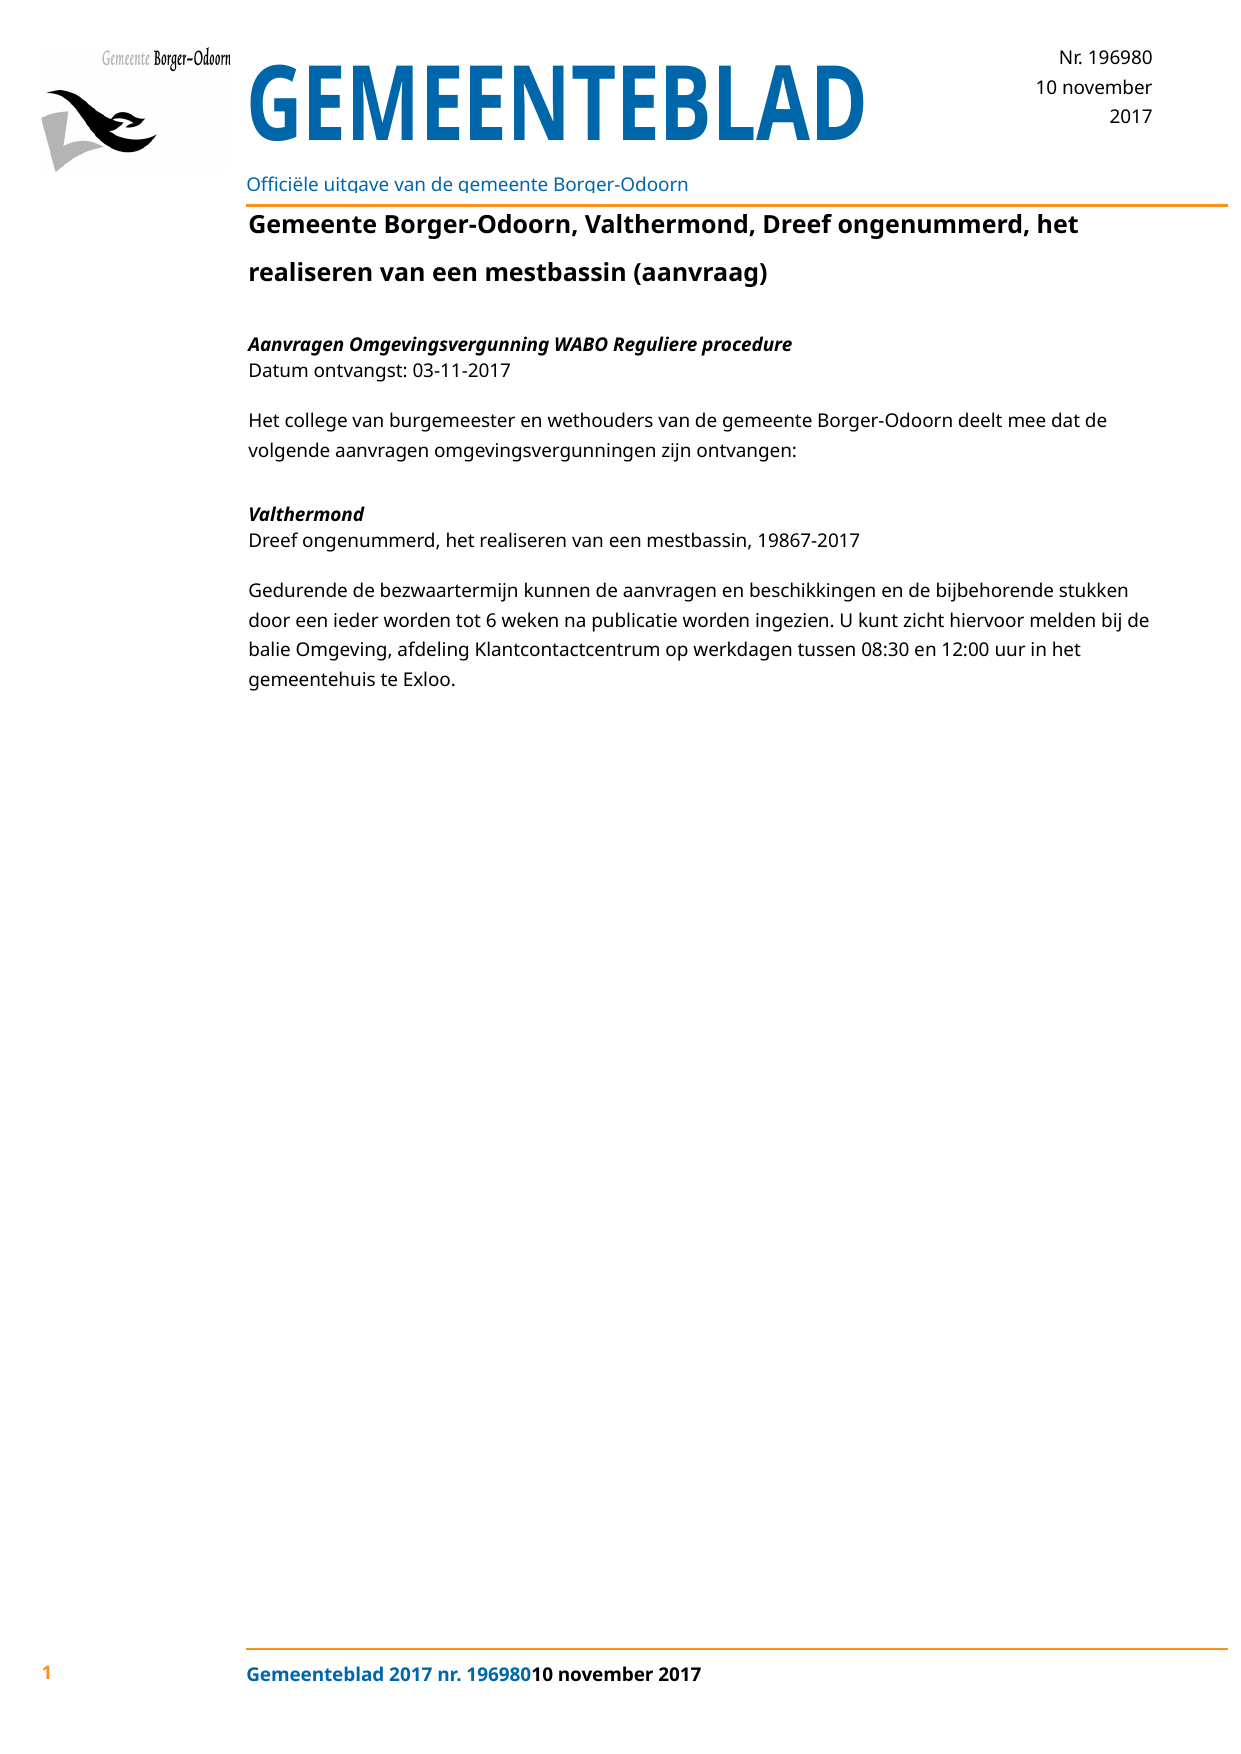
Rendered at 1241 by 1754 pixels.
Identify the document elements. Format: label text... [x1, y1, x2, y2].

text Het college van burgemeester en wethouders van de gemeente Borger-Odoorn deelt mee dat de volgende aanvragen omgevingsvergunningen zijn ontvangen: [248, 408, 1152, 463]
picture [41, 47, 231, 172]
text Dreef ongenummerd, het realiseren van een mestbassin, 19867-2017 [248, 527, 1152, 553]
text Aanvragen Omgevingsvergunning WABO Reguliere procedure [248, 331, 1152, 357]
text Gemeente Borger-Odoorn, Valthermond, Dreef ongenummerd, het realiseren van een mestbassin (aanvraag) [248, 207, 1152, 288]
text Datum ontvangst: 03-11-2017 [248, 357, 1152, 383]
text Valthermond [248, 501, 1152, 527]
text Gedurende de bezwaartermijn kunnen de aanvragen en beschikkingen en de bijbehorende stukken door een ieder worden tot 6 weken na publicatie worden ingezien. U kunt zicht hiervoor melden bij de balie Omgeving, afdeling Klantcontactcentrum op werkdagen tussen 08:30 en 12:00 uur in het gemeentehuis te Exloo. [248, 577, 1152, 692]
